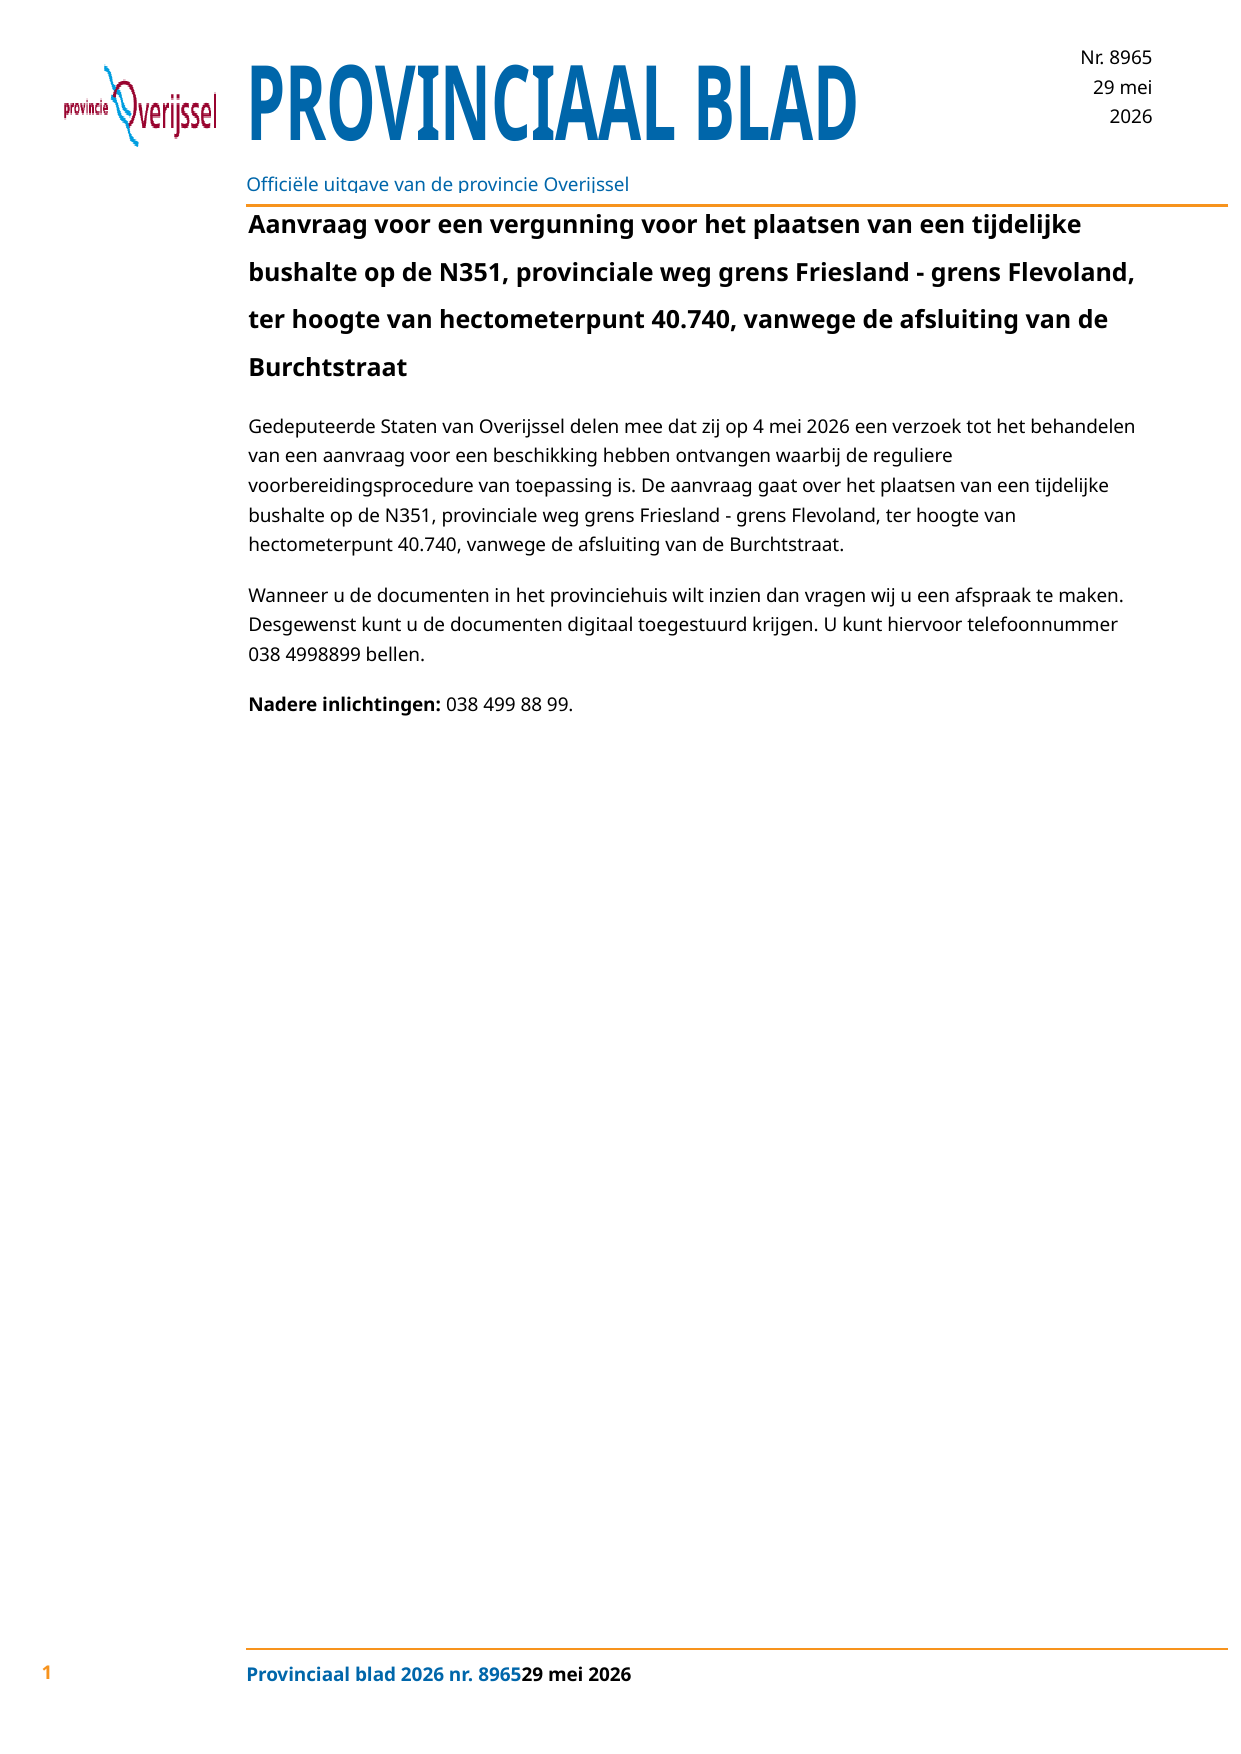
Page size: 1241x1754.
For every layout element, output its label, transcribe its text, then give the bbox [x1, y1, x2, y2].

text Gedeputeerde Staten van Overijssel delen mee dat zij op 4 mei 2026 een verzoek tot het behandelen van een aanvraag voor een beschikking hebben ontvangen waarbij de reguliere voorbereidingsprocedure van toepassing is. De aanvraag gaat over het plaatsen van een tijdelijke bushalte op de N351, provinciale weg grens Friesland - grens Flevoland, ter hoogte van hectometerpunt 40.740, vanwege de afsluiting van de Burchtstraat. [248, 413, 1152, 557]
picture [41, 47, 231, 172]
text Nadere inlichtingen: 038 499 88 99. [248, 691, 1152, 717]
text Aanvraag voor een vergunning voor het plaatsen van een tijdelijke bushalte op de N351, provinciale weg grens Friesland - grens Flevoland, ter hoogte van hectometerpunt 40.740, vanwege de afsluiting van de Burchtstraat [248, 207, 1152, 384]
text Wanneer u de documenten in het provinciehuis wilt inzien dan vragen wij u een afspraak te maken. Desgewenst kunt u de documenten digitaal toegestuurd krijgen. U kunt hiervoor telefoonnummer 038 4998899 bellen. [248, 582, 1152, 667]
